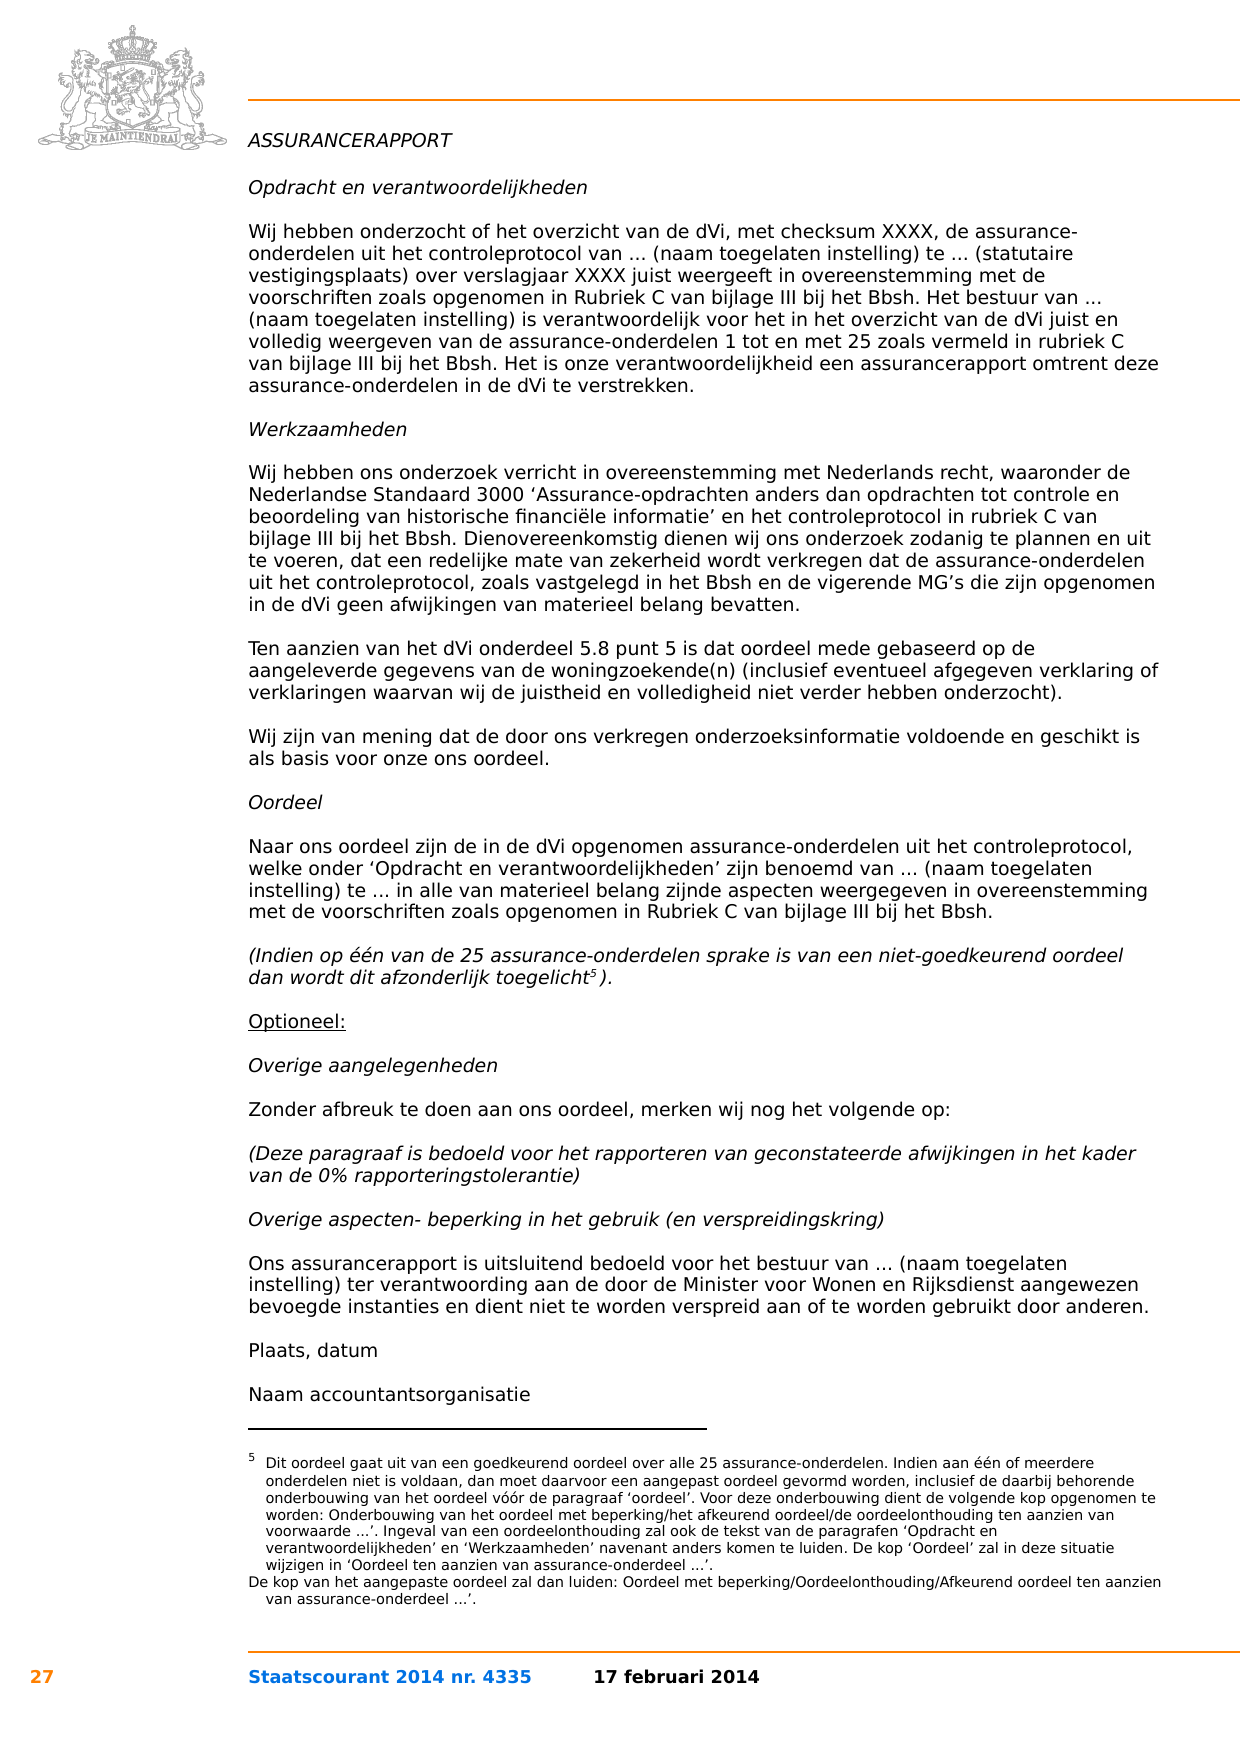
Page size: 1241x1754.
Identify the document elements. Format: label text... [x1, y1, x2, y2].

text Naar ons oordeel zijn de in de dVi opgenomen assurance-onderdelen uit het controleprotocol, welke onder ‘Opdracht en verantwoordelijkheden’ zijn benoemd van ... (naam toegelaten instelling) te ... in alle van materieel belang zijnde aspecten weergegeven in overeenstemming met de voorschriften zoals opgenomen in Rubriek C van bijlage III bij het Bbsh. [248, 836, 1163, 923]
text Dit oordeel gaat uit van een goedkeurend oordeel over alle 25 assurance-onderdelen. Indien aan één of meerdere onderdelen niet is voldaan, dan moet daarvoor een aangepast oordeel gevormd worden, inclusief de daarbij behorende onderbouwing van het oordeel vóór de paragraaf ‘oordeel’. Voor deze onderbouwing dient de volgende kop opgenomen te worden: Onderbouwing van het oordeel met beperking/het afkeurend oordeel/de oordeelonthouding ten aanzien van voorwaarde ...’. Ingeval van een oordeelonthouding zal ook de tekst van de paragrafen ‘Opdracht en verantwoordelijkheden’ en ‘Werkzaamheden’ navenant anders komen te luiden. De kop ‘Oordeel’ zal in deze situatie wijzigen in ‘Oordeel ten aanzien van assurance-onderdeel ...’. [248, 1451, 1163, 1574]
text Plaats, datum [248, 1340, 1163, 1362]
subtitle ASSURANCERAPPORT [248, 130, 1163, 152]
text (Deze paragraaf is bedoeld voor het rapporteren van geconstateerde afwijkingen in het kader van de 0% rapporteringstolerantie) [248, 1143, 1163, 1187]
subtitle Opdracht en verantwoordelijkheden [248, 177, 1163, 199]
subtitle Overige aangelegenheden [248, 1055, 1163, 1077]
subtitle Werkzaamheden [248, 418, 1163, 440]
subtitle Oordeel [248, 792, 1163, 814]
text Wij hebben ons onderzoek verricht in overeenstemming met Nederlands recht, waaronder de Nederlandse Standaard 3000 ‘Assurance-opdrachten anders dan opdrachten tot controle en beoordeling van historische financiële informatie’ en het controleprotocol in rubriek C van bijlage III bij het Bbsh. Dienovereenkomstig dienen wij ons onderzoek zodanig te plannen en uit te voeren, dat een redelijke mate van zekerheid wordt verkregen dat de assurance-onderdelen uit het controleprotocol, zoals vastgelegd in het Bbsh en de vigerende MG’s die zijn opgenomen in de dVi geen afwijkingen van materieel belang bevatten. [248, 462, 1163, 616]
subtitle Overige aspecten- beperking in het gebruik (en verspreidingskring) [248, 1208, 1163, 1231]
text Naam accountantsorganisatie [248, 1384, 1163, 1406]
text Ons assurancerapport is uitsluitend bedoeld voor het bestuur van ... (naam toegelaten instelling) ter verantwoording aan de door de Minister voor Wonen en Rijksdienst aangewezen bevoegde instanties en dient niet te worden verspreid aan of te worden gebruikt door anderen. [248, 1252, 1163, 1318]
text Zonder afbreuk te doen aan ons oordeel, merken wij nog het volgende op: [248, 1099, 1163, 1121]
text Wij zijn van mening dat de door ons verkregen onderzoeksinformatie voldoende en geschikt is als basis voor onze ons oordeel. [248, 726, 1163, 770]
picture [38, 25, 227, 150]
text Optioneel: [248, 1011, 1163, 1033]
text De kop van het aangepaste oordeel zal dan luiden: Oordeel met beperking/Oordeelonthouding/Afkeurend oordeel ten aanzien van assurance-onderdeel ...’. [248, 1574, 1163, 1608]
text Wij hebben onderzocht of het overzicht van de dVi, met checksum XXXX, de assurance-onderdelen uit het controleprotocol van ... (naam toegelaten instelling) te ... (statutaire vestigingsplaats) over verslagjaar XXXX juist weergeeft in overeenstemming met de voorschriften zoals opgenomen in Rubriek C van bijlage III bij het Bbsh. Het bestuur van ... (naam toegelaten instelling) is verantwoordelijk voor het in het overzicht van de dVi juist en volledig weergeven van de assurance-onderdelen 1 tot en met 25 zoals vermeld in rubriek C van bijlage III bij het Bbsh. Het is onze verantwoordelijkheid een assurancerapport omtrent deze assurance-onderdelen in de dVi te verstrekken. [248, 221, 1163, 397]
text Ten aanzien van het dVi onderdeel 5.8 punt 5 is dat oordeel mede gebaseerd op de aangeleverde gegevens van de woningzoekende(n) (inclusief eventueel afgegeven verklaring of verklaringen waarvan wij de juistheid en volledigheid niet verder hebben onderzocht). [248, 638, 1163, 704]
text (Indien op één van de 25 assurance-onderdelen sprake is van een niet-goedkeurend oordeel dan wordt dit afzonderlijk toegelicht). [248, 945, 1163, 989]
